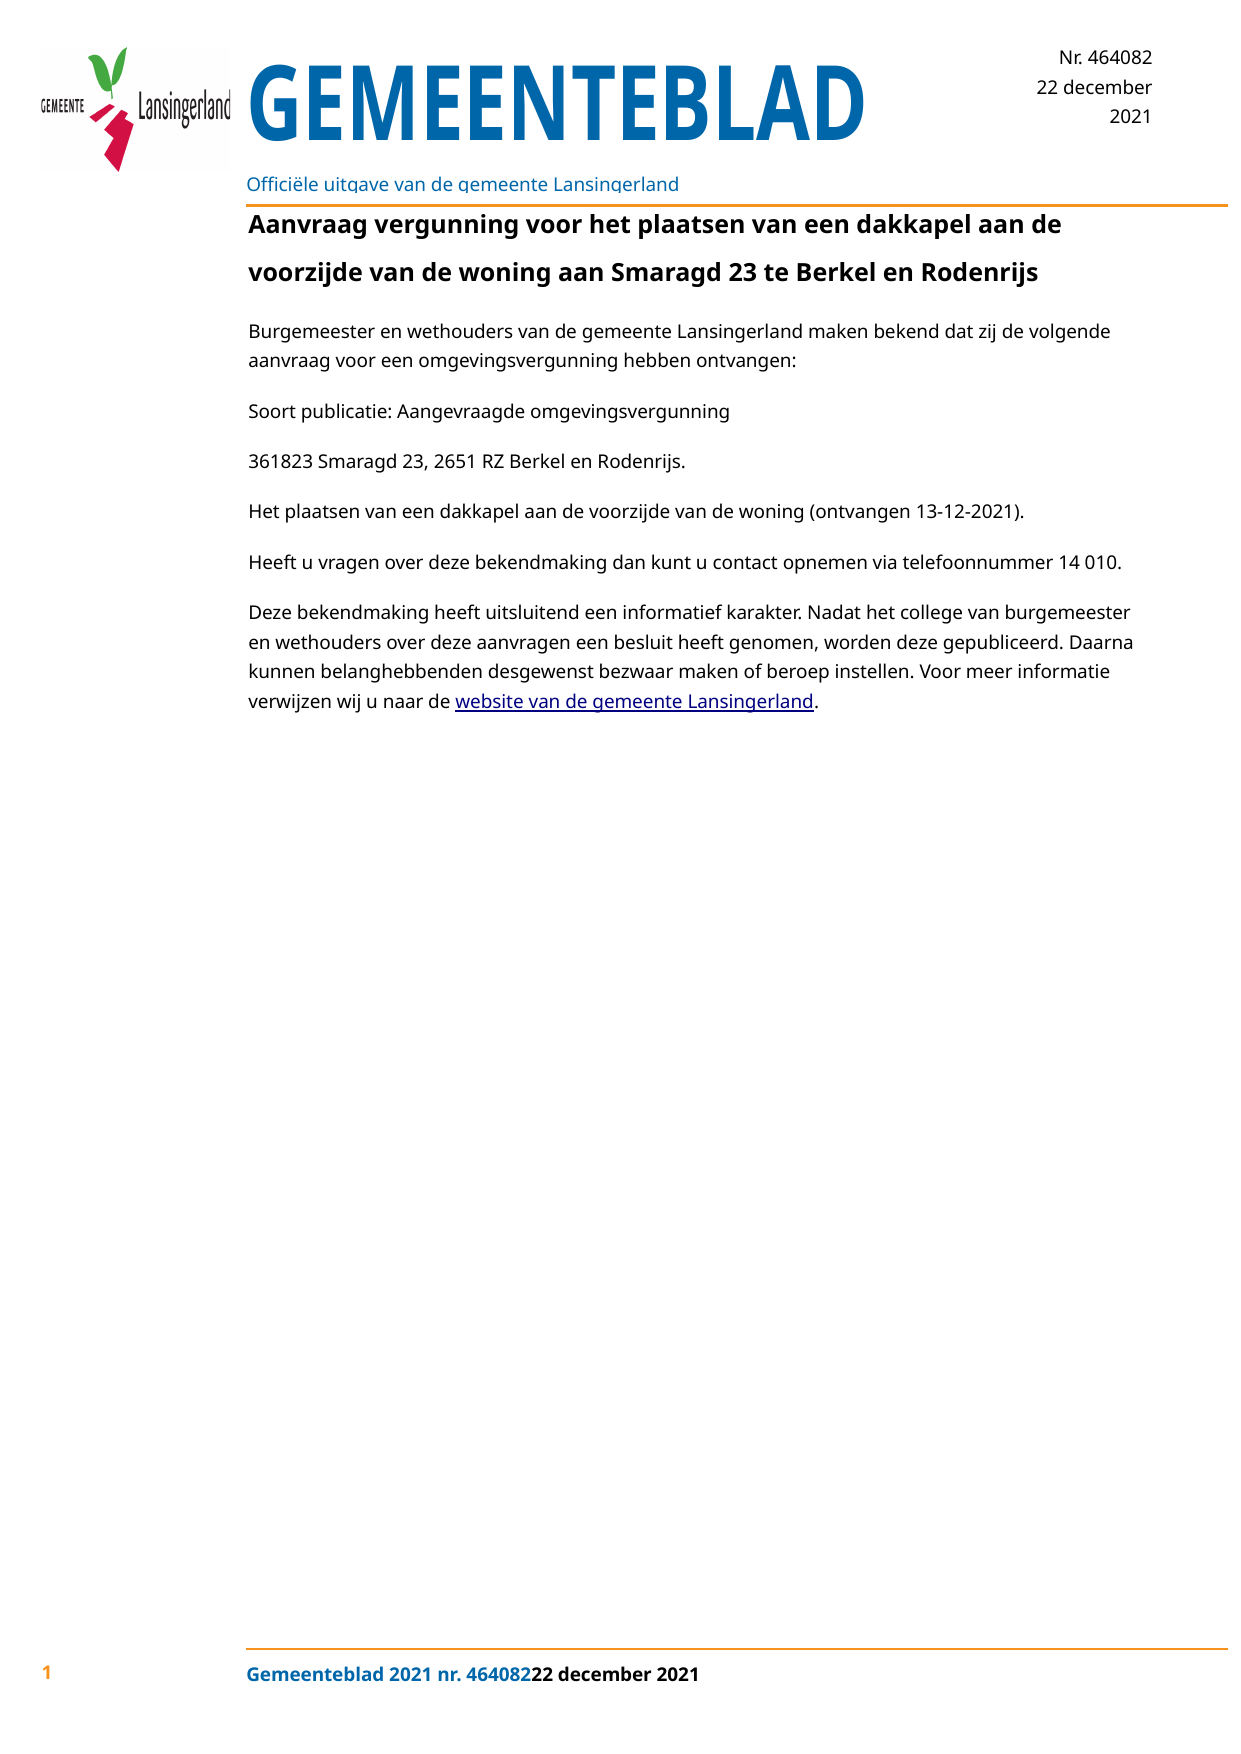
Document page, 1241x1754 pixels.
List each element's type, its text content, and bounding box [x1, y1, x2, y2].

text Deze bekendmaking heeft uitsluitend een informatief karakter. Nadat het college van burgemeester en wethouders over deze aanvragen een besluit heeft genomen, worden deze gepubliceerd. Daarna kunnen belanghebbenden desgewenst bezwaar maken of beroep instellen. Voor meer informatie verwijzen wij u naar de website van de gemeente Lansingerland. [248, 599, 1152, 714]
text Burgemeester en wethouders van de gemeente Lansingerland maken bekend dat zij de volgende aanvraag voor een omgevingsvergunning hebben ontvangen: [248, 318, 1152, 373]
text 361823 Smaragd 23, 2651 RZ Berkel en Rodenrijs. [248, 448, 1152, 474]
picture [41, 47, 231, 172]
text Heeft u vragen over deze bekendmaking dan kunt u contact opnemen via telefoonnummer 14 010. [248, 549, 1152, 575]
text Soort publicatie: Aangevraagde omgevingsvergunning [248, 398, 1152, 424]
text Het plaatsen van een dakkapel aan de voorzijde van de woning (ontvangen 13-12-2021). [248, 499, 1152, 524]
text Aanvraag vergunning voor het plaatsen van een dakkapel aan de voorzijde van de woning aan Smaragd 23 te Berkel en Rodenrijs [248, 207, 1152, 288]
